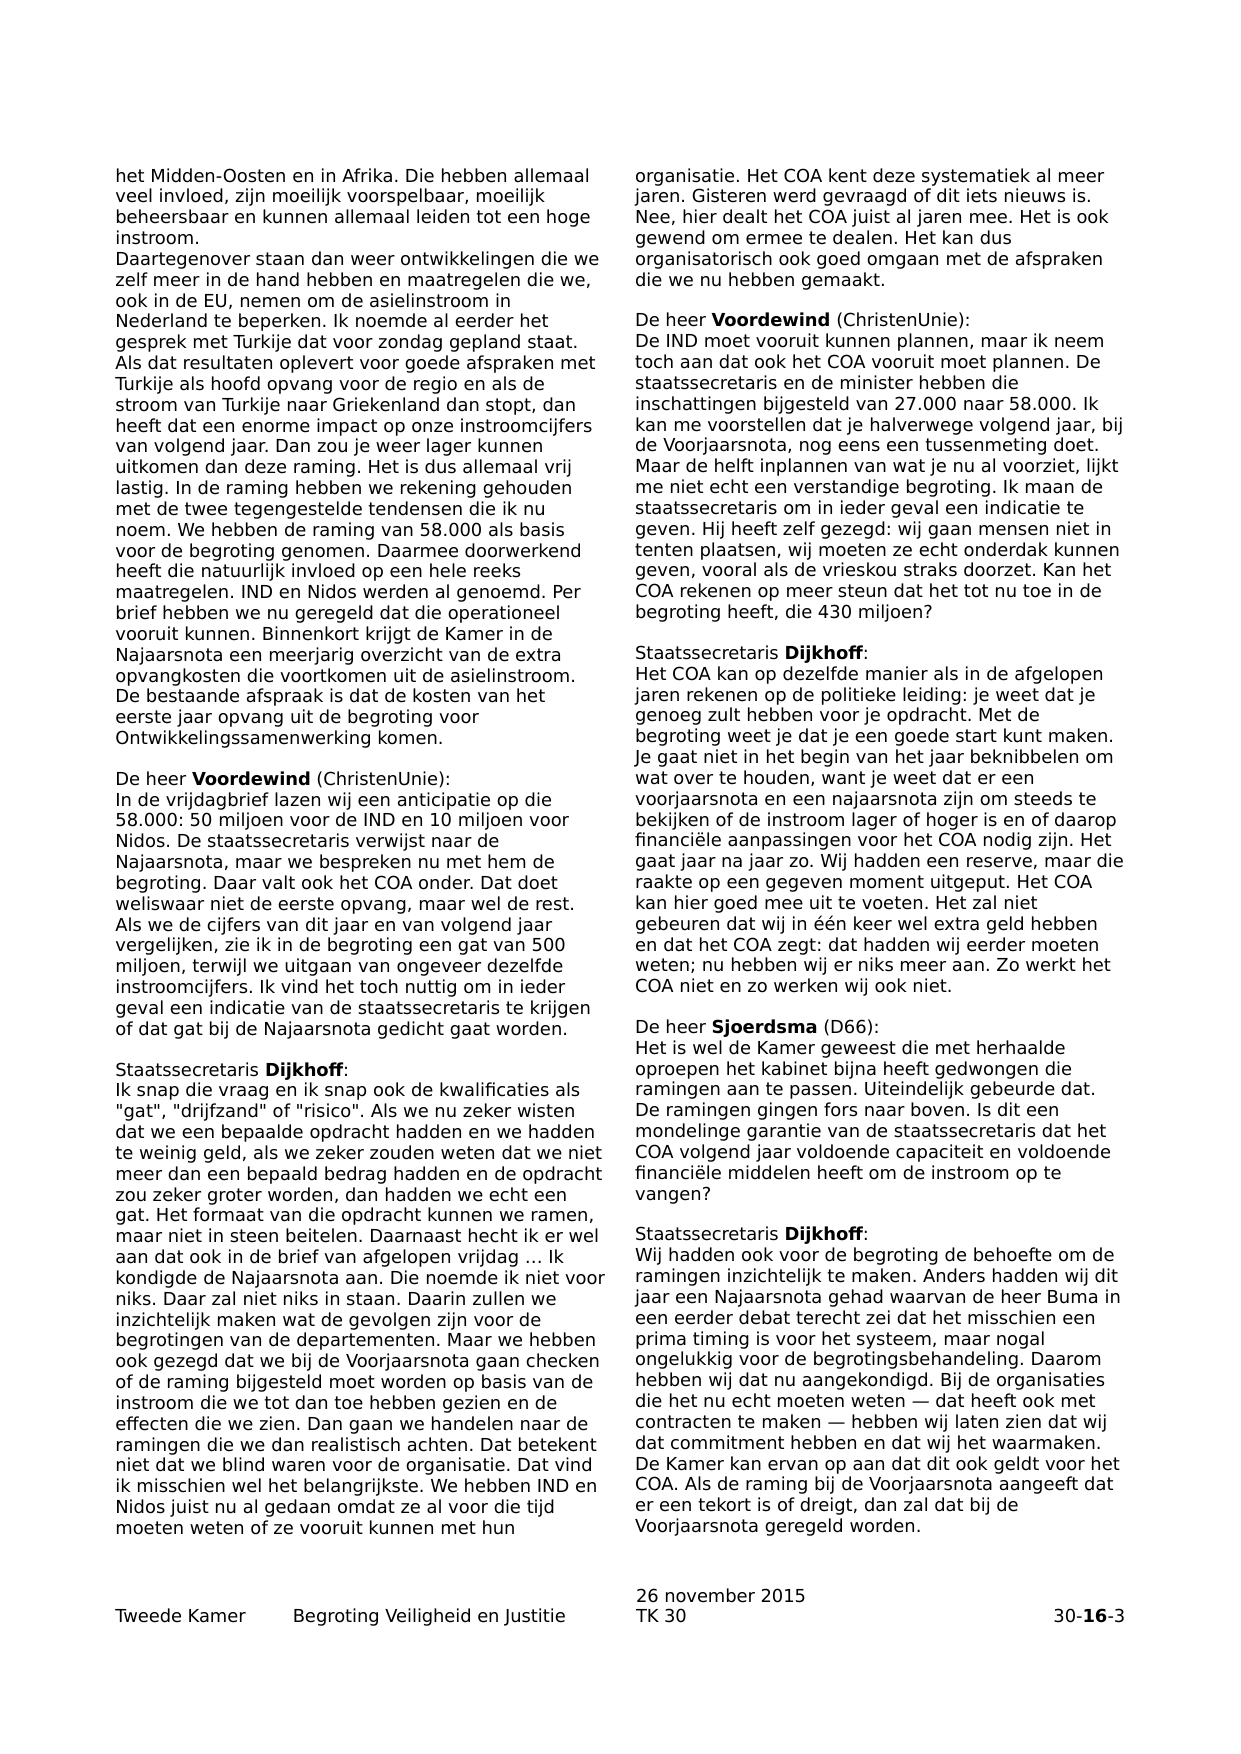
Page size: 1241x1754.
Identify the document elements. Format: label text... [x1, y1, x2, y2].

text De IND moet vooruit kunnen plannen, maar ik neem toch aan dat ook het COA vooruit moet plannen. De staatssecretaris en de minister hebben die inschattingen bijgesteld van 27.000 naar 58.000. Ik kan me voorstellen dat je halverwege volgend jaar, bij de Voorjaarsnota, nog eens een tussenmeting doet. Maar de helft inplannen van wat je nu al voorziet, lijkt me niet echt een verstandige begroting. Ik maan de staatssecretaris om in ieder geval een indicatie te geven. Hij heeft zelf gezegd: wij gaan mensen niet in tenten plaatsen, wij moeten ze echt onderdak kunnen geven, vooral als de vrieskou straks doorzet. Kan het COA rekenen op meer steun dat het tot nu toe in de begroting heeft, die 430 miljoen? [635, 331, 1125, 623]
text organisatie. Het COA kent deze systematiek al meer jaren. Gisteren werd gevraagd of dit iets nieuws is. Nee, hier dealt het COA juist al jaren mee. Het is ook gewend om ermee te dealen. Het kan dus organisatorisch ook goed omgaan met de afspraken die we nu hebben gemaakt. [635, 165, 1125, 290]
text het Midden-Oosten en in Afrika. Die hebben allemaal veel invloed, zijn moeilijk voorspelbaar, moeilijk beheersbaar en kunnen allemaal leiden tot een hoge instroom. [115, 165, 605, 249]
text Staatssecretaris Dijkhoff: [115, 1059, 605, 1080]
text De heer Voordewind (ChristenUnie): [115, 769, 605, 789]
text Het COA kan op dezelfde manier als in de afgelopen jaren rekenen op de politieke leiding: je weet dat je genoeg zult hebben voor je opdracht. Met de begroting weet je dat je een goede start kunt maken. Je gaat niet in het begin van het jaar beknibbelen om wat over te houden, want je weet dat er een voorjaarsnota en een najaarsnota zijn om steeds te bekijken of de instroom lager of hoger is en of daarop financiële aanpassingen voor het COA nodig zijn. Het gaat jaar na jaar zo. Wij hadden een reserve, maar die raakte op een gegeven moment uitgeput. Het COA kan hier goed mee uit te voeten. Het zal niet gebeuren dat wij in één keer wel extra geld hebben en dat het COA zegt: dat hadden wij eerder moeten weten; nu hebben wij er niks meer aan. Zo werkt het COA niet en zo werken wij ook niet. [635, 663, 1125, 997]
text Wij hadden ook voor de begroting de behoefte om de ramingen inzichtelijk te maken. Anders hadden wij dit jaar een Najaarsnota gehad waarvan de heer Buma in een eerder debat terecht zei dat het misschien een prima timing is voor het systeem, maar nogal ongelukkig voor de begrotingsbehandeling. Daarom hebben wij dat nu aangekondigd. Bij de organisaties die het nu echt moeten weten — dat heeft ook met contracten te maken — hebben wij laten zien dat wij dat commitment hebben en dat wij het waarmaken. De Kamer kan ervan op aan dat dit ook geldt voor het COA. Als de raming bij de Voorjaarsnota aangeeft dat er een tekort is of dreigt, dan zal dat bij de Voorjaarsnota geregeld worden. [635, 1245, 1125, 1537]
text In de vrijdagbrief lazen wij een anticipatie op die 58.000: 50 miljoen voor de IND en 10 miljoen voor Nidos. De staatssecretaris verwijst naar de Najaarsnota, maar we bespreken nu met hem de begroting. Daar valt ook het COA onder. Dat doet weliswaar niet de eerste opvang, maar wel de rest. Als we de cijfers van dit jaar en van volgend jaar vergelijken, zie ik in de begroting een gat van 500 miljoen, terwijl we uitgaan van ongeveer dezelfde instroomcijfers. Ik vind het toch nuttig om in ieder geval een indicatie van de staatssecretaris te krijgen of dat gat bij de Najaarsnota gedicht gaat worden. [115, 789, 605, 1039]
text Staatssecretaris Dijkhoff: [635, 643, 1125, 663]
text Staatssecretaris Dijkhoff: [635, 1224, 1125, 1245]
text Het is wel de Kamer geweest die met herhaalde oproepen het kabinet bijna heeft gedwongen die ramingen aan te passen. Uiteindelijk gebeurde dat. De ramingen gingen fors naar boven. Is dit een mondelinge garantie van de staatssecretaris dat het COA volgend jaar voldoende capaciteit en voldoende financiële middelen heeft om de instroom op te vangen? [635, 1037, 1125, 1204]
text De heer Voordewind (ChristenUnie): [635, 310, 1125, 331]
text Ik snap die vraag en ik snap ook de kwalificaties als "gat", "drijfzand" of "risico". Als we nu zeker wisten dat we een bepaalde opdracht hadden en we hadden te weinig geld, als we zeker zouden weten dat we niet meer dan een bepaald bedrag hadden en de opdracht zou zeker groter worden, dan hadden we echt een gat. Het formaat van die opdracht kunnen we ramen, maar niet in steen beitelen. Daarnaast hecht ik er wel aan dat ook in de brief van afgelopen vrijdag … Ik kondigde de Najaarsnota aan. Die noemde ik niet voor niks. Daar zal niet niks in staan. Daarin zullen we inzichtelijk maken wat de gevolgen zijn voor de begrotingen van de departementen. Maar we hebben ook gezegd dat we bij de Voorjaarsnota gaan checken of de raming bijgesteld moet worden op basis van de instroom die we tot dan toe hebben gezien en de effecten die we zien. Dan gaan we handelen naar de ramingen die we dan realistisch achten. Dat betekent niet dat we blind waren voor de organisatie. Dat vind ik misschien wel het belangrijkste. We hebben IND en Nidos juist nu al gedaan omdat ze al voor die tijd moeten weten of ze vooruit kunnen met hun [115, 1080, 605, 1538]
text Daartegenover staan dan weer ontwikkelingen die we zelf meer in de hand hebben en maatregelen die we, ook in de EU, nemen om de asielinstroom in Nederland te beperken. Ik noemde al eerder het gesprek met Turkije dat voor zondag gepland staat. Als dat resultaten oplevert voor goede afspraken met Turkije als hoofd opvang voor de regio en als de stroom van Turkije naar Griekenland dan stopt, dan heeft dat een enorme impact op onze instroomcijfers van volgend jaar. Dan zou je weer lager kunnen uitkomen dan deze raming. Het is dus allemaal vrij lastig. In de raming hebben we rekening gehouden met de twee tegengestelde tendensen die ik nu noem. We hebben de raming van 58.000 als basis voor de begroting genomen. Daarmee doorwerkend heeft die natuurlijk invloed op een hele reeks maatregelen. IND en Nidos werden al genoemd. Per brief hebben we nu geregeld dat die operationeel vooruit kunnen. Binnenkort krijgt de Kamer in de Najaarsnota een meerjarig overzicht van de extra opvangkosten die voortkomen uit de asielinstroom. De bestaande afspraak is dat de kosten van het eerste jaar opvang uit de begroting voor Ontwikkelingssamenwerking komen. [115, 249, 605, 749]
text De heer Sjoerdsma (D66): [635, 1017, 1125, 1037]
